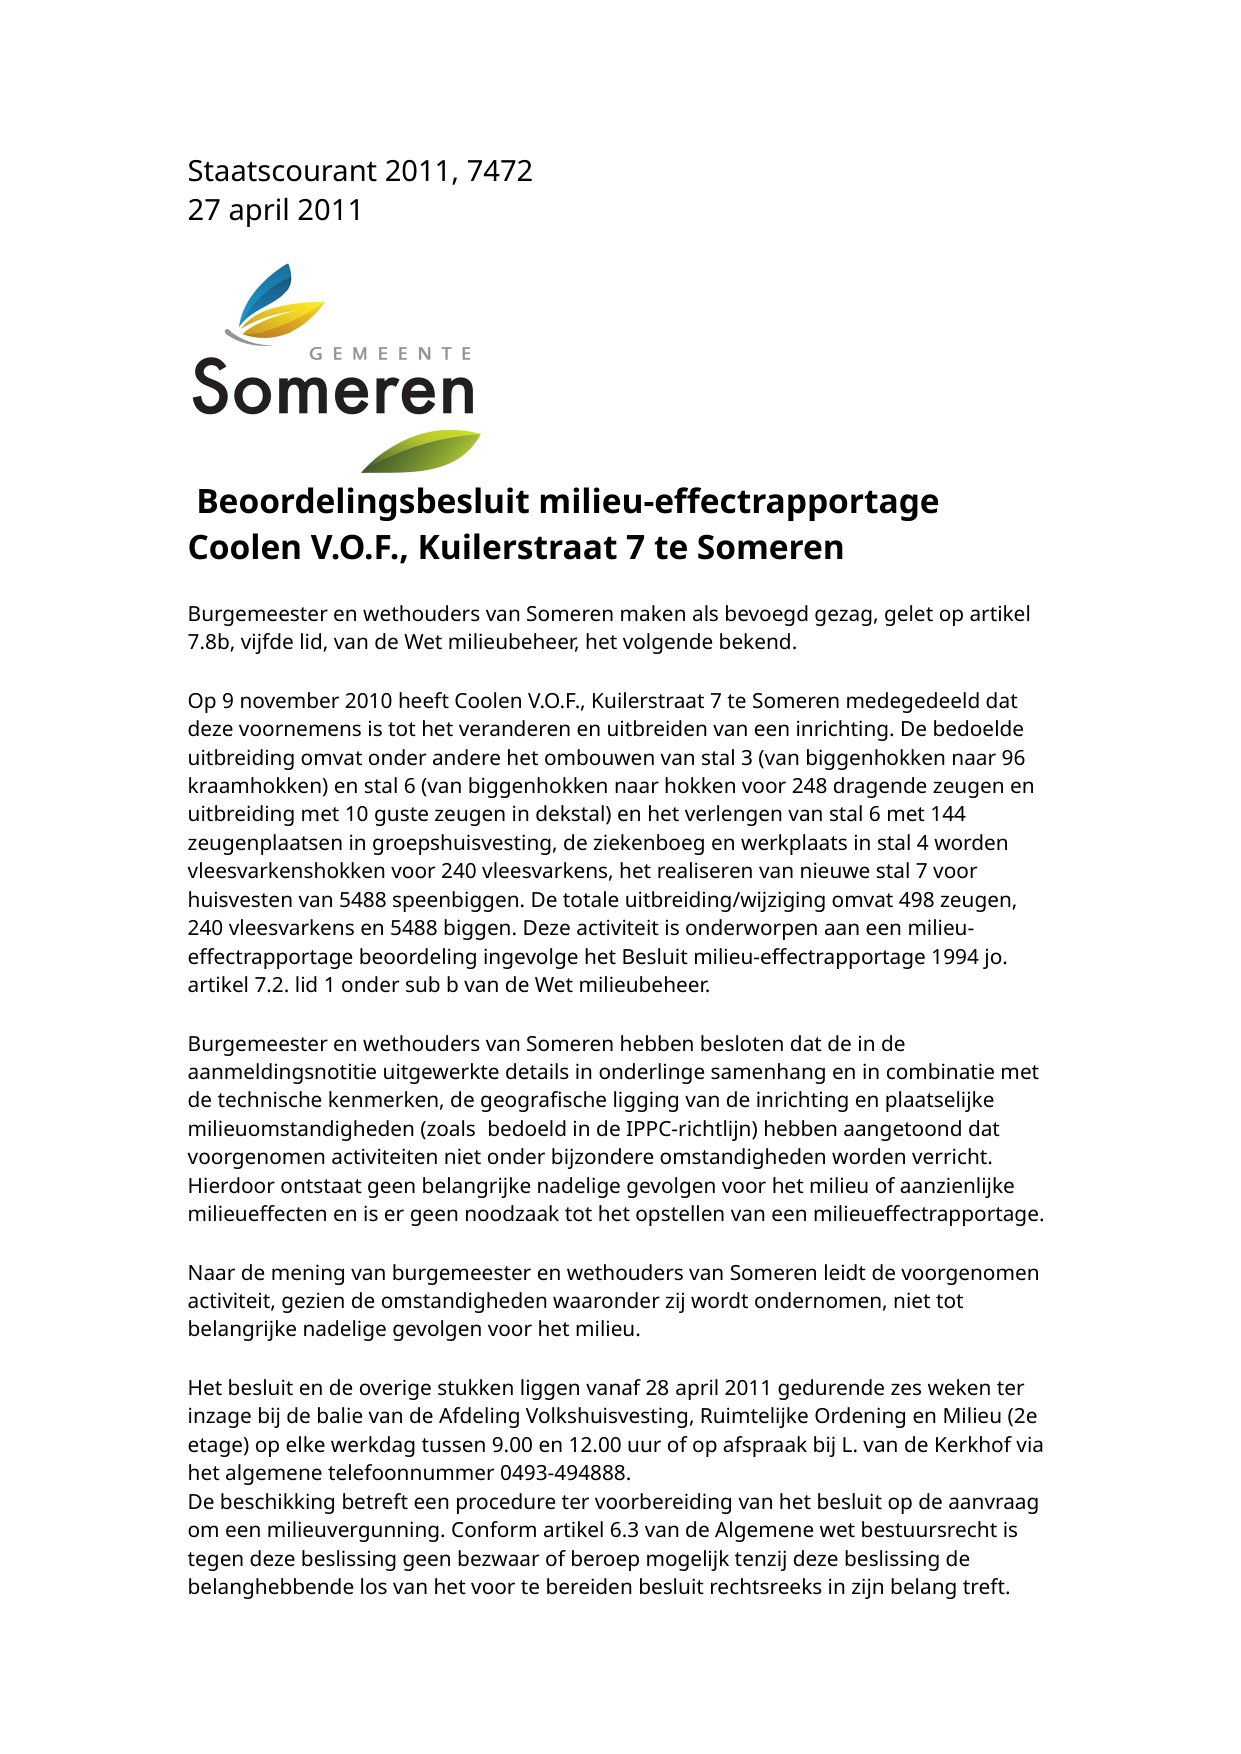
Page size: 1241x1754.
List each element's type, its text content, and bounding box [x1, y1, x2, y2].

picture [187, 258, 484, 478]
text Naar de mening van burgemeester en wethouders van Someren leidt de voorgenomen activiteit, gezien de omstandigheden waaronder zij wordt ondernomen, niet tot belangrijke nadelige gevolgen voor het milieu. [187, 1258, 1053, 1343]
text De beschikking betreft een procedure ter voorbereiding van het besluit op de aanvraag om een milieuvergunning. Conform artikel 6.3 van de Algemene wet bestuursrecht is tegen deze beslissing geen bezwaar of beroep mogelijk tenzij deze beslissing de belanghebbende los van het voor te bereiden besluit rechtsreeks in zijn belang treft. [187, 1487, 1053, 1601]
subtitle Beoordelingsbesluit milieu-effectrapportage Coolen V.O.F., Kuilerstraat 7 te Someren [187, 271, 1053, 569]
text 27 april 2011 [187, 190, 1053, 229]
text Burgemeester en wethouders van Someren hebben besloten dat de in de aanmeldingsnotitie uitgewerkte details in onderlinge samenhang en in combinatie met de technische kenmerken, de geografische ligging van de inrichting en plaatselijke milieuomstandigheden (zoals bedoeld in de IPPC-richtlijn) hebben aangetoond dat voorgenomen activiteiten niet onder bijzondere omstandigheden worden verricht. Hierdoor ontstaat geen belangrijke nadelige gevolgen voor het milieu of aanzienlijke milieueffecten en is er geen noodzaak tot het opstellen van een milieueffectrapportage. [187, 1029, 1053, 1228]
text Op 9 november 2010 heeft Coolen V.O.F., Kuilerstraat 7 te Someren medegedeeld dat deze voornemens is tot het veranderen en uitbreiden van een inrichting. De bedoelde uitbreiding omvat onder andere het ombouwen van stal 3 (van biggenhokken naar 96 kraamhokken) en stal 6 (van biggenhokken naar hokken voor 248 dragende zeugen en uitbreiding met 10 guste zeugen in dekstal) en het verlengen van stal 6 met 144 zeugenplaatsen in groepshuisvesting, de ziekenboeg en werkplaats in stal 4 worden vleesvarkenshokken voor 240 vleesvarkens, het realiseren van nieuwe stal 7 voor huisvesten van 5488 speenbiggen. De totale uitbreiding/wijziging omvat 498 zeugen, 240 vleesvarkens en 5488 biggen. Deze activiteit is onderworpen aan een milieu-effectrapportage beoordeling ingevolge het Besluit milieu-effectrapportage 1994 jo. artikel 7.2. lid 1 onder sub b van de Wet milieubeheer. [187, 686, 1053, 999]
text Burgemeester en wethouders van Someren maken als bevoegd gezag, gelet op artikel 7.8b, vijfde lid, van de Wet milieubeheer, het volgende bekend. [187, 599, 1053, 656]
text Staatscourant 2011, 7472 [187, 150, 1053, 190]
text Het besluit en de overige stukken liggen vanaf 28 april 2011 gedurende zes weken ter inzage bij de balie van de Afdeling Volkshuisvesting, Ruimtelijke Ordening en Milieu (2e etage) op elke werkdag tussen 9.00 en 12.00 uur of op afspraak bij L. van de Kerkhof via het algemene telefoonnummer 0493-494888. [187, 1373, 1053, 1487]
